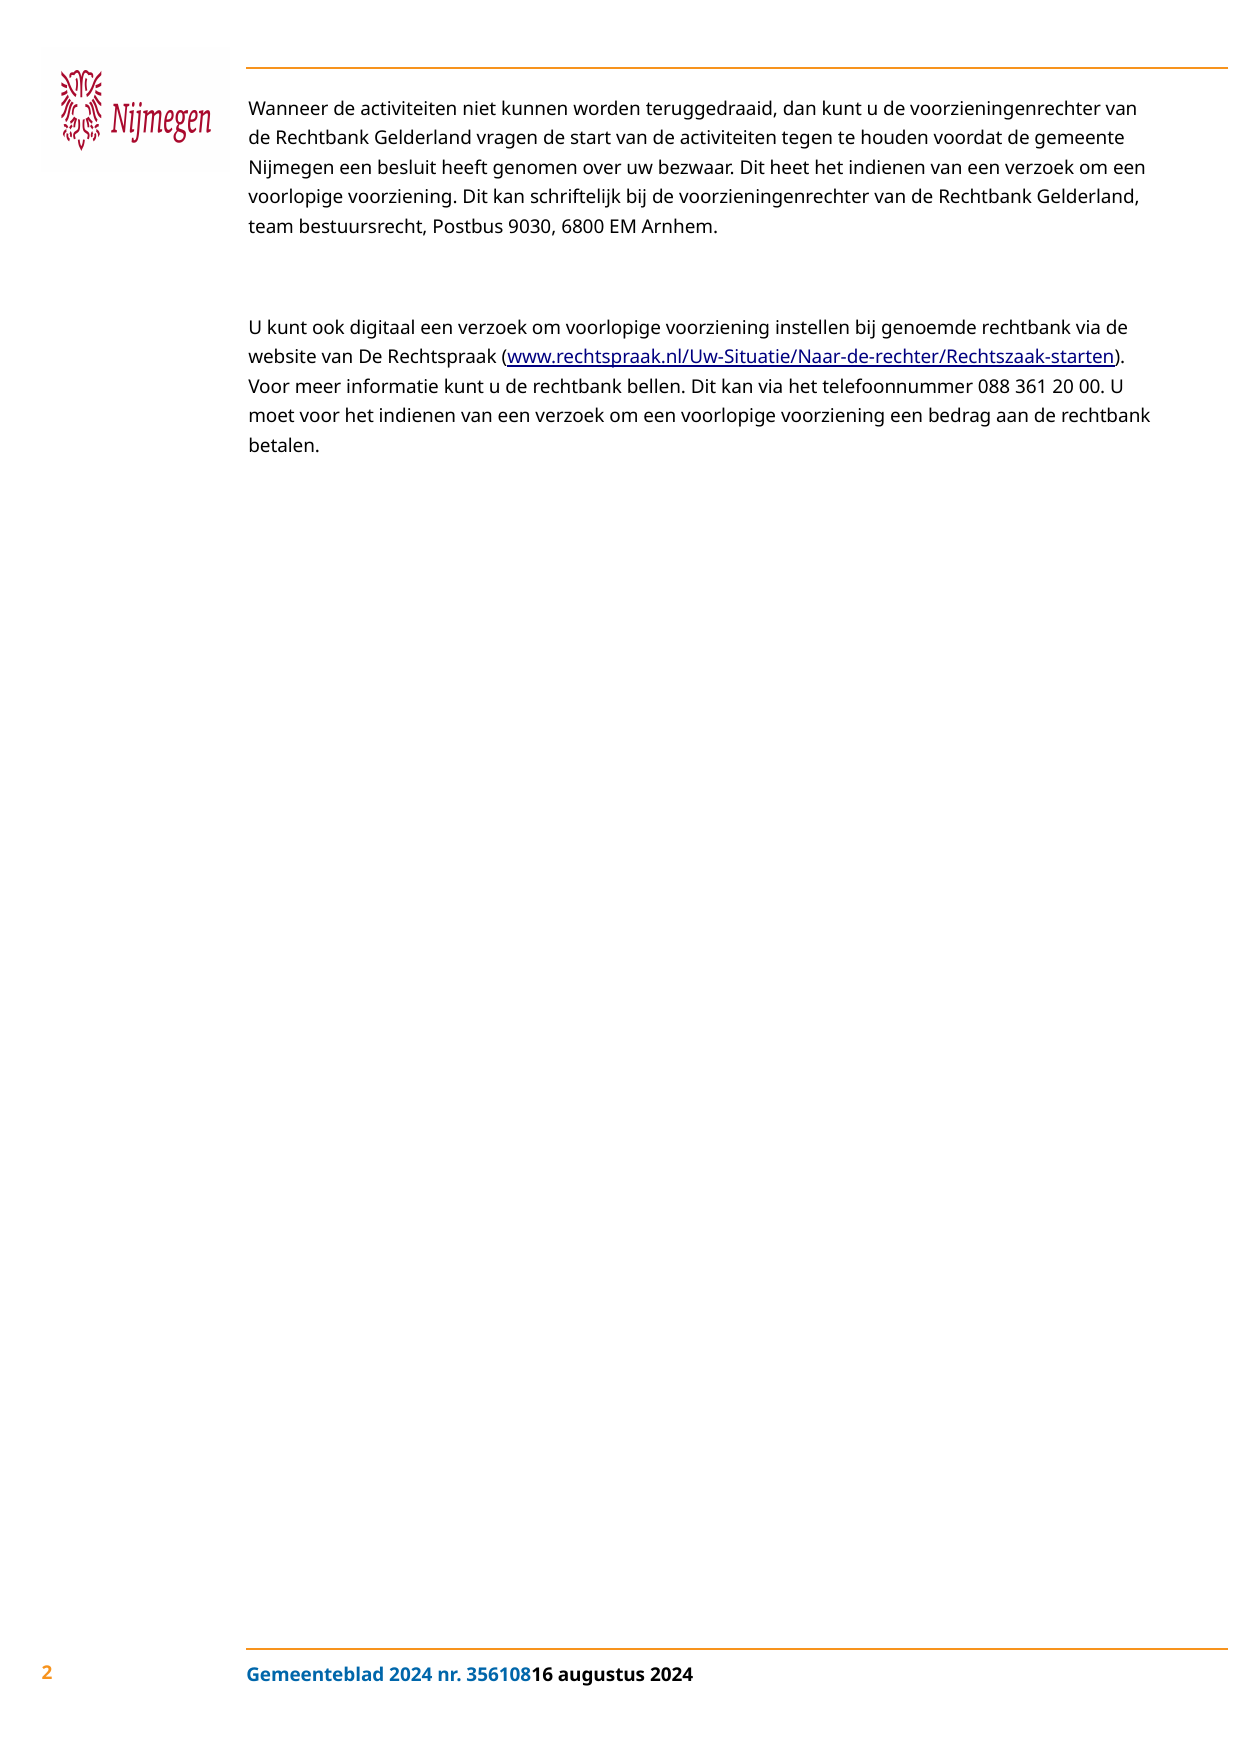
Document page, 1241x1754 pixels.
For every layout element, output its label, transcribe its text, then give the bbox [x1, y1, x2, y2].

text U kunt ook digitaal een verzoek om voorlopige voorziening instellen bij genoemde rechtbank via de website van De Rechtspraak (www.rechtspraak.nl/Uw-Situatie/Naar-de-rechter/Rechtszaak-starten). Voor meer informatie kunt u de rechtbank bellen. Dit kan via het telefoonnummer 088 361 20 00. U moet voor het indienen van een verzoek om een voorlopige voorziening een bedrag aan de rechtbank betalen. [248, 314, 1152, 458]
picture [41, 47, 231, 172]
text Wanneer de activiteiten niet kunnen worden teruggedraaid, dan kunt u de voorzieningenrechter van de Rechtbank Gelderland vragen de start van de activiteiten tegen te houden voordat de gemeente Nijmegen een besluit heeft genomen over uw bezwaar. Dit heet het indienen van een verzoek om een voorlopige voorziening. Dit kan schriftelijk bij de voorzieningenrechter van de Rechtbank Gelderland, team bestuursrecht, Postbus 9030, 6800 EM Arnhem. [248, 95, 1152, 239]
